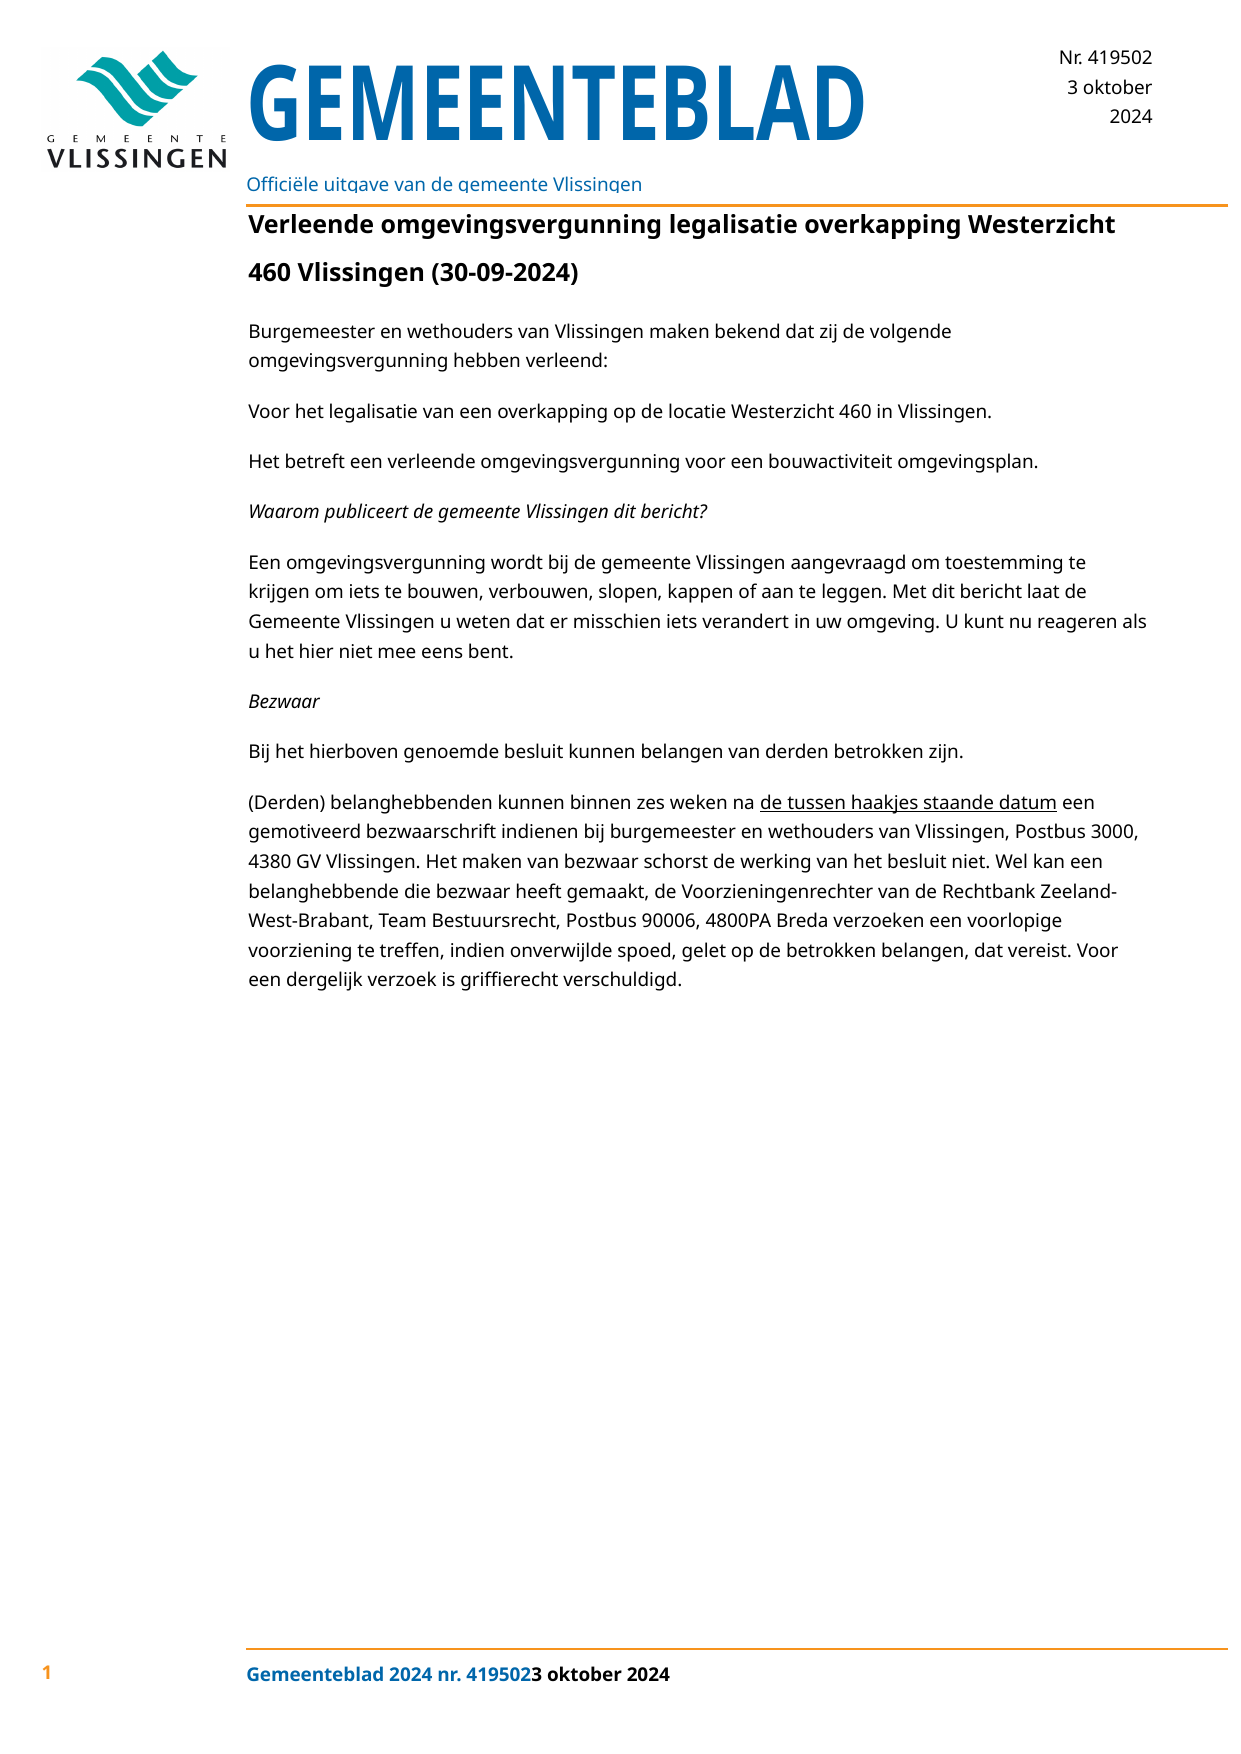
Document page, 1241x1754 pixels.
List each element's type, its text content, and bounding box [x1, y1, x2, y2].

text Waarom publiceert de gemeente Vlissingen dit bericht? [248, 499, 1152, 524]
text Een omgevingsvergunning wordt bij de gemeente Vlissingen aangevraagd om toestemming te krijgen om iets te bouwen, verbouwen, slopen, kappen of aan te leggen. Met dit bericht laat de Gemeente Vlissingen u weten dat er misschien iets verandert in uw omgeving. U kunt nu reageren als u het hier niet mee eens bent. [248, 549, 1152, 664]
text Voor het legalisatie van een overkapping op de locatie Westerzicht 460 in Vlissingen. [248, 398, 1152, 424]
text Burgemeester en wethouders van Vlissingen maken bekend dat zij de volgende omgevingsvergunning hebben verleend: [248, 318, 1152, 373]
text Verleende omgevingsvergunning legalisatie overkapping Westerzicht 460 Vlissingen (30-09-2024) [248, 207, 1152, 288]
picture [41, 47, 231, 172]
text Bezwaar [248, 688, 1152, 714]
text Bij het hierboven genoemde besluit kunnen belangen van derden betrokken zijn. [248, 739, 1152, 764]
text (Derden) belanghebbenden kunnen binnen zes weken na de tussen haakjes staande datum een gemotiveerd bezwaarschrift indienen bij burgemeester en wethouders van Vlissingen, Postbus 3000, 4380 GV Vlissingen. Het maken van bezwaar schorst de werking van het besluit niet. Wel kan een belanghebbende die bezwaar heeft gemaakt, de Voorzieningenrechter van de Rechtbank Zeeland-West-Brabant, Team Bestuursrecht, Postbus 90006, 4800PA Breda verzoeken een voorlopige voorziening te treffen, indien onverwijlde spoed, gelet op de betrokken belangen, dat vereist. Voor een dergelijk verzoek is griffierecht verschuldigd. [248, 789, 1152, 992]
text Het betreft een verleende omgevingsvergunning voor een bouwactiviteit omgevingsplan. [248, 448, 1152, 474]
